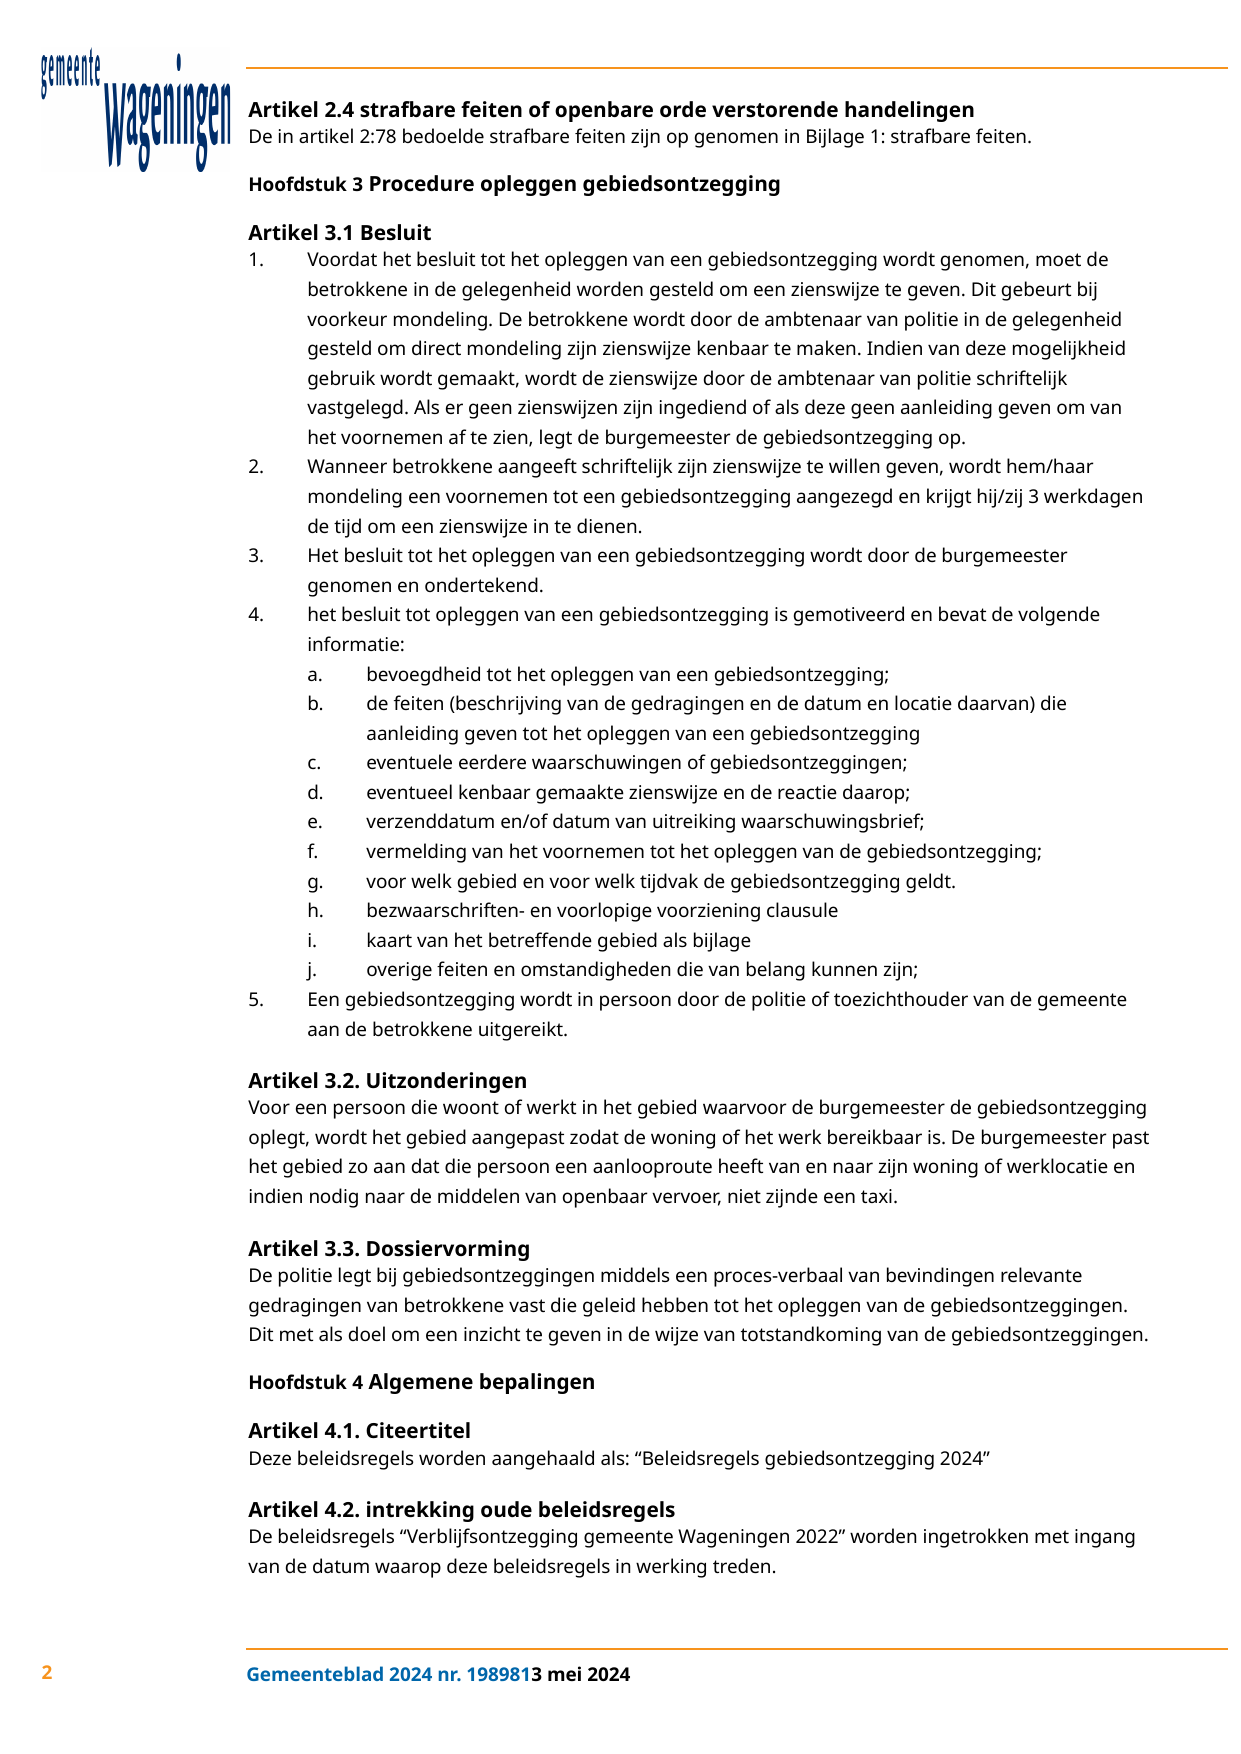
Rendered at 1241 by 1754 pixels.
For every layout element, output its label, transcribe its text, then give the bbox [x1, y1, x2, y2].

text Voor een persoon die woont of werkt in het gebied waarvoor de burgemeester de gebiedsontzegging oplegt, wordt het gebied aangepast zodat de woning of het werk bereikbaar is. De burgemeester past het gebied zo aan dat die persoon een aanlooproute heeft van en naar zijn woning of werklocatie en indien nodig naar de middelen van openbaar vervoer, niet zijnde een taxi. [248, 1094, 1152, 1209]
text Artikel 3.2. Uitzonderingen [248, 1066, 1152, 1094]
list Het besluit tot het opleggen van een gebiedsontzegging wordt door de burgemeester genomen en ondertekend. [248, 542, 1152, 598]
list Een gebiedsontzegging wordt in persoon door de politie of toezichthouder van de gemeente aan de betrokkene uitgereikt. [248, 986, 1152, 1041]
list kaart van het betreffende gebied als bijlage [307, 927, 1152, 953]
list het besluit tot opleggen van een gebiedsontzegging is gemotiveerd en bevat de volgende informatie: [248, 602, 1152, 657]
list eventuele eerdere waarschuwingen of gebiedsontzeggingen; [307, 749, 1152, 775]
text Deze beleidsregels worden aangehaald als: “Beleidsregels gebiedsontzegging 2024” [248, 1445, 1152, 1470]
text Artikel 3.1 Besluit [248, 218, 1152, 247]
list verzenddatum en/of datum van uitreiking waarschuwingsbrief; [307, 809, 1152, 834]
text Artikel 4.1. Citeertitel [248, 1416, 1152, 1445]
list Wanneer betrokkene aangeeft schriftelijk zijn zienswijze te willen geven, wordt hem/haar mondeling een voornemen tot een gebiedsontzegging aangezegd en krijgt hij/zij 3 werkdagen de tijd om een zienswijze in te dienen. [248, 454, 1152, 538]
list bezwaarschriften- en voorlopige voorziening clausule [307, 897, 1152, 923]
text De politie legt bij gebiedsontzeggingen middels een proces-verbaal van bevindingen relevante gedragingen van betrokkene vast die geleid hebben tot het opleggen van de gebiedsontzeggingen. Dit met als doel om een inzicht te geven in de wijze van totstandkoming van de gebiedsontzeggingen. [248, 1262, 1152, 1347]
list voor welk gebied en voor welk tijdvak de gebiedsontzegging geldt. [307, 868, 1152, 893]
list de feiten (beschrijving van de gedragingen en de datum en locatie daarvan) die aanleiding geven tot het opleggen van een gebiedsontzegging [307, 690, 1152, 746]
list vermelding van het voornemen tot het opleggen van de gebiedsontzegging; [307, 838, 1152, 864]
text De beleidsregels “Verblijfsontzegging gemeente Wageningen 2022” worden ingetrokken met ingang van de datum waarop deze beleidsregels in werking treden. [248, 1523, 1152, 1579]
picture [41, 47, 231, 172]
list overige feiten en omstandigheden die van belang kunnen zijn; [307, 957, 1152, 982]
text Artikel 2.4 strafbare feiten of openbare orde verstorende handelingen [248, 95, 1152, 123]
text Artikel 4.2. intrekking oude beleidsregels [248, 1495, 1152, 1523]
text Hoofdstuk 3 Procedure opleggen gebiedsontzegging [248, 169, 1152, 197]
list Voordat het besluit tot het opleggen van een gebiedsontzegging wordt genomen, moet de betrokkene in de gelegenheid worden gesteld om een zienswijze te geven. Dit gebeurt bij voorkeur mondeling. De betrokkene wordt door de ambtenaar van politie in de gelegenheid gesteld om direct mondeling zijn zienswijze kenbaar te maken. Indien van deze mogelijkheid gebruik wordt gemaakt, wordt de zienswijze door de ambtenaar van politie schriftelijk vastgelegd. Als er geen zienswijzen zijn ingediend of als deze geen aanleiding geven om van het voornemen af te zien, legt de burgemeester de gebiedsontzegging op. [248, 247, 1152, 450]
list bevoegdheid tot het opleggen van een gebiedsontzegging; [307, 661, 1152, 686]
list eventueel kenbaar gemaakte zienswijze en de reactie daarop; [307, 779, 1152, 805]
text De in artikel 2:78 bedoelde strafbare feiten zijn op genomen in Bijlage 1: strafbare feiten. [248, 123, 1152, 149]
text Artikel 3.3. Dossiervorming [248, 1234, 1152, 1262]
text Hoofdstuk 4 Algemene bepalingen [248, 1367, 1152, 1395]
